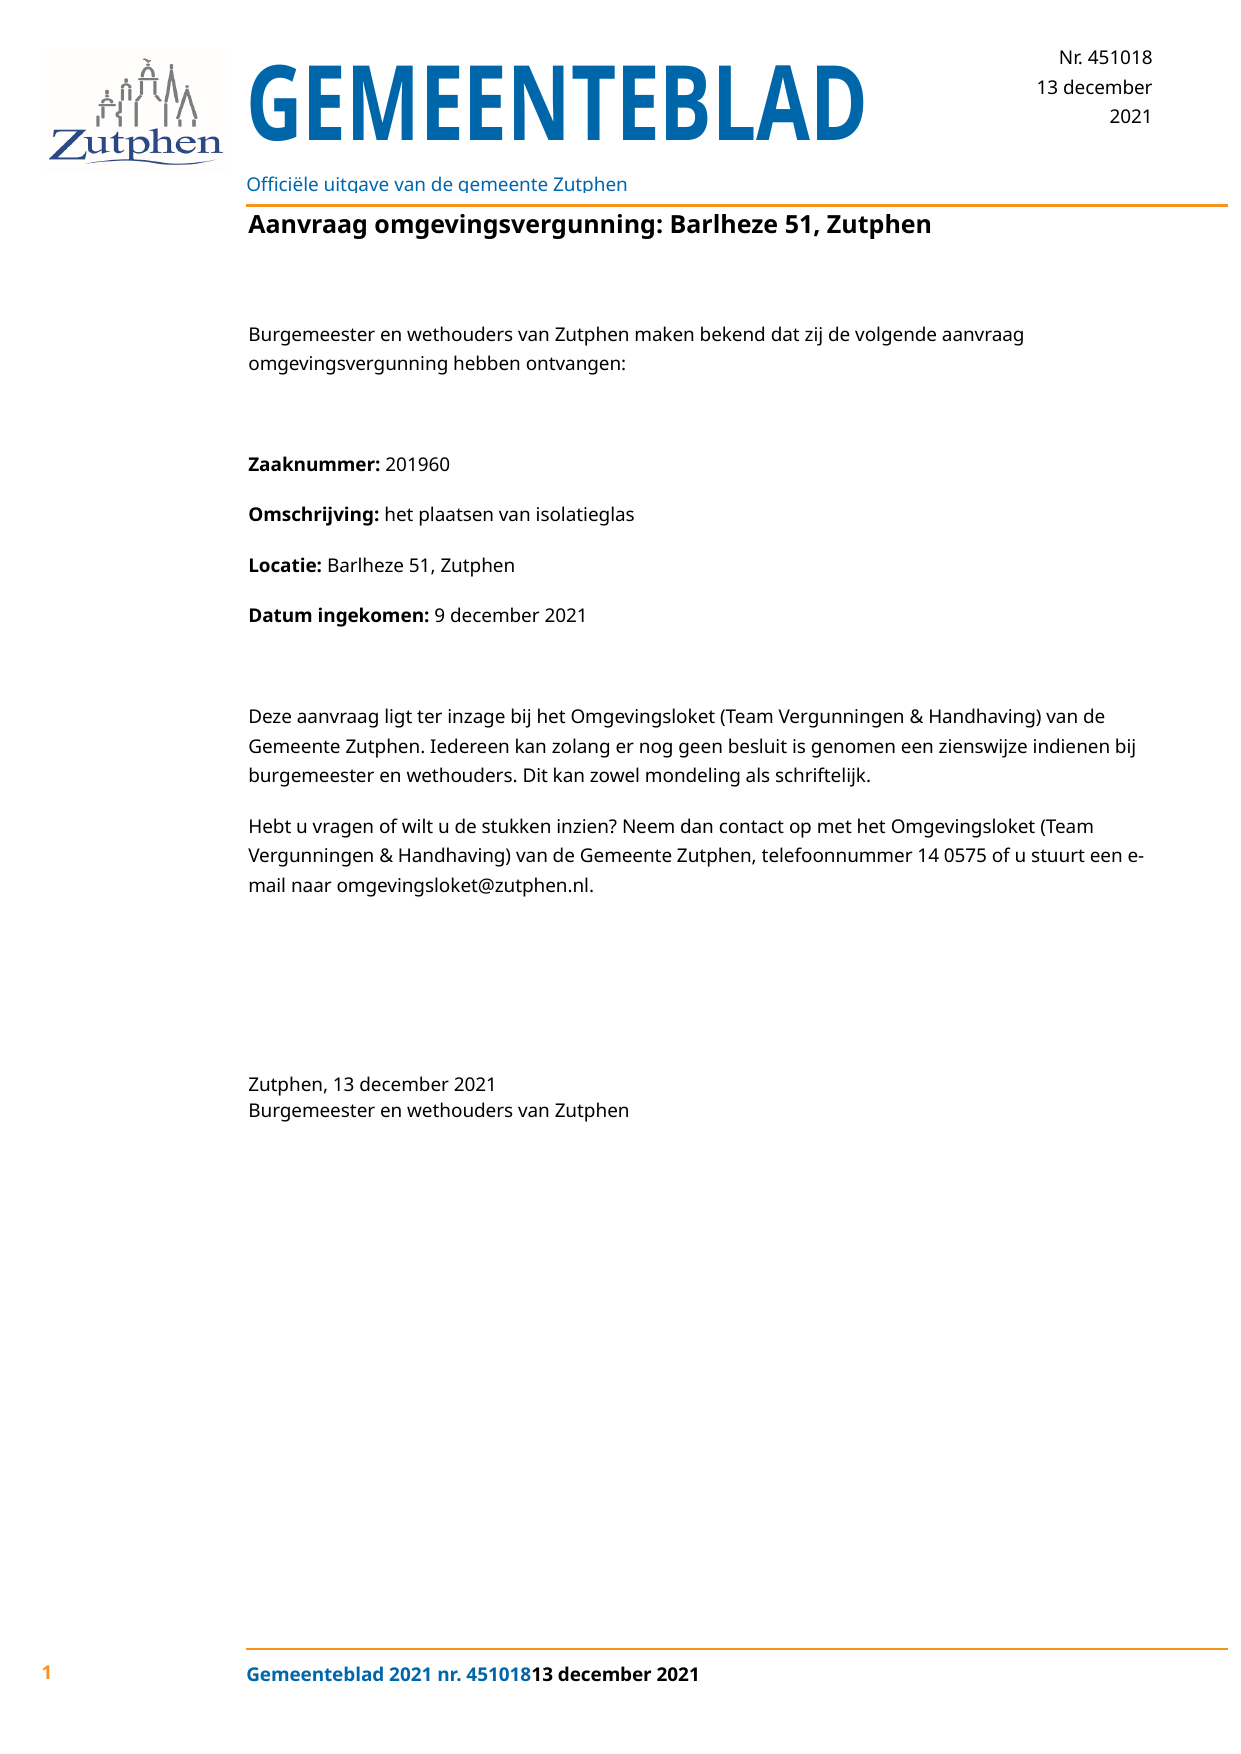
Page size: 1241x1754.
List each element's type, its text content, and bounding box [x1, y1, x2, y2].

text Zaaknummer: 201960 [248, 451, 1152, 477]
text Aanvraag omgevingsvergunning: Barlheze 51, Zutphen [248, 207, 1152, 241]
text Hebt u vragen of wilt u de stukken inzien? Neem dan contact op met het Omgevingsloket (Team Vergunningen & Handhaving) van de Gemeente Zutphen, telefoonnummer 14 0575 of u stuurt een e-mail naar omgevingsloket@zutphen.nl. [248, 813, 1152, 898]
text Deze aanvraag ligt ter inzage bij het Omgevingsloket (Team Vergunningen & Handhaving) van de Gemeente Zutphen. Iedereen kan zolang er nog geen besluit is genomen een zienswijze indienen bij burgemeester en wethouders. Dit kan zowel mondeling als schriftelijk. [248, 703, 1152, 788]
text Burgemeester en wethouders van Zutphen [248, 1097, 1152, 1122]
text Omschrijving: het plaatsen van isolatieglas [248, 502, 1152, 527]
text Burgemeester en wethouders van Zutphen maken bekend dat zij de volgende aanvraag omgevingsvergunning hebben ontvangen: [248, 321, 1152, 376]
picture [41, 47, 231, 172]
text Datum ingekomen: 9 december 2021 [248, 602, 1152, 628]
text Zutphen, 13 december 2021 [248, 1071, 1152, 1097]
text Locatie: Barlheze 51, Zutphen [248, 552, 1152, 578]
